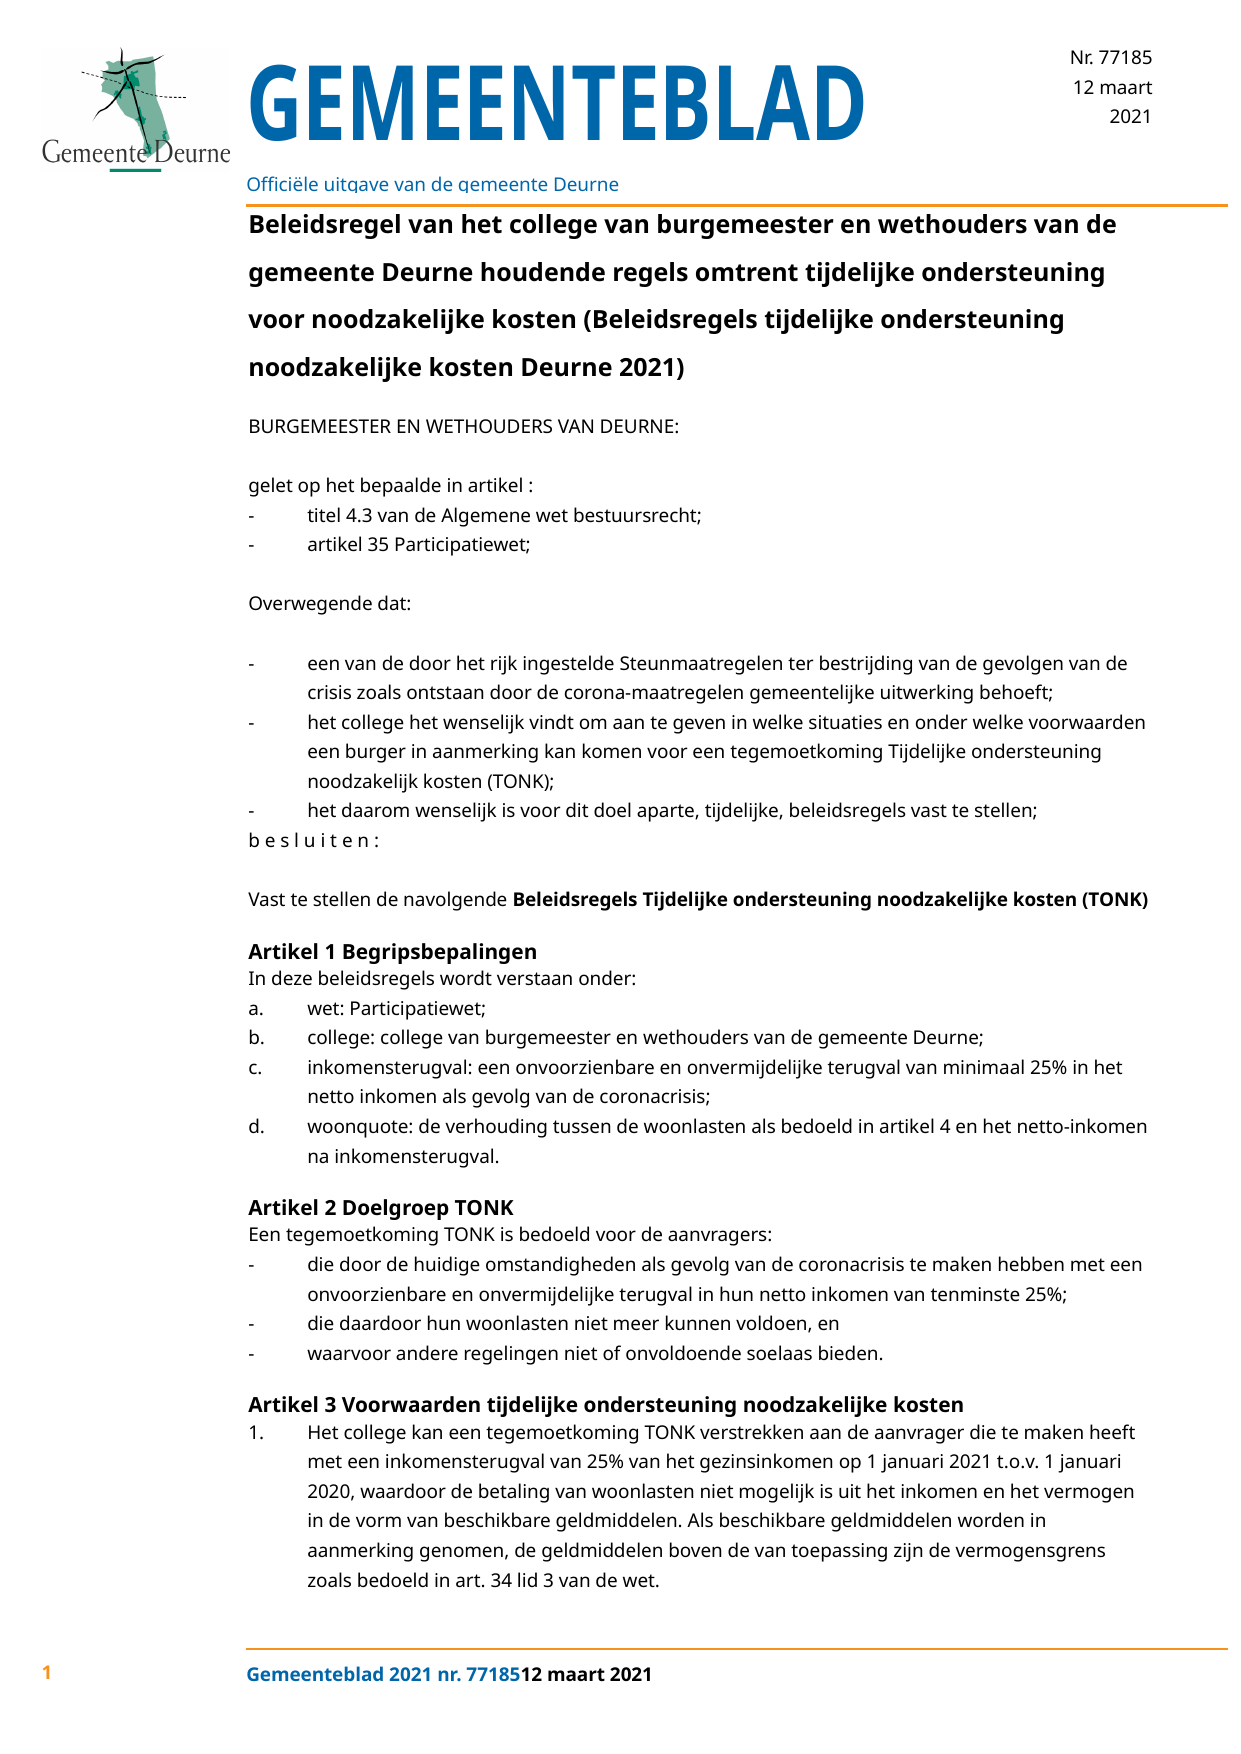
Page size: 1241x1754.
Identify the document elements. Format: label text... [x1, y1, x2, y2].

list die door de huidige omstandigheden als gevolg van de coronacrisis te maken hebben met een onvoorzienbare en onvermijdelijke terugval in hun netto inkomen van tenminste 25%; [248, 1251, 1152, 1307]
list het daarom wenselijk is voor dit doel aparte, tijdelijke, beleidsregels vast te stellen; [248, 798, 1152, 823]
text BURGEMEESTER EN WETHOUDERS VAN DEURNE: [248, 413, 1152, 439]
list het college het wenselijk vindt om aan te geven in welke situaties en onder welke voorwaarden een burger in aanmerking kan komen voor een tegemoetkoming Tijdelijke ondersteuning noodzakelijk kosten (TONK); [248, 709, 1152, 794]
text Overwegende dat: [248, 591, 1152, 616]
list waarvoor andere regelingen niet of onvoldoende soelaas bieden. [248, 1340, 1152, 1366]
list college: college van burgemeester en wethouders van de gemeente Deurne; [248, 1024, 1152, 1050]
text b e s l u i t e n : [248, 827, 1152, 853]
list die daardoor hun woonlasten niet meer kunnen voldoen, en [248, 1310, 1152, 1336]
list een van de door het rijk ingestelde Steunmaatregelen ter bestrijding van de gevolgen van de crisis zoals ontstaan door de corona-maatregelen gemeentelijke uitwerking behoeft; [248, 650, 1152, 705]
text Artikel 1 Begripsbepalingen [248, 937, 1152, 965]
list inkomensterugval: een onvoorzienbare en onvermijdelijke terugval van minimaal 25% in het netto inkomen als gevolg van de coronacrisis; [248, 1054, 1152, 1109]
list wet: Participatiewet; [248, 995, 1152, 1021]
text Vast te stellen de navolgende Beleidsregels Tijdelijke ondersteuning noodzakelijke kosten (TONK) [248, 886, 1152, 912]
text gelet op het bepaalde in artikel : [248, 472, 1152, 498]
text Artikel 3 Voorwaarden tijdelijke ondersteuning noodzakelijke kosten [248, 1390, 1152, 1419]
list woonquote: de verhouding tussen de woonlasten als bedoeld in artikel 4 en het netto-inkomen na inkomensterugval. [248, 1113, 1152, 1168]
list artikel 35 Participatiewet; [248, 531, 1152, 557]
text Artikel 2 Doelgroep TONK [248, 1193, 1152, 1222]
text Beleidsregel van het college van burgemeester en wethouders van de gemeente Deurne houdende regels omtrent tijdelijke ondersteuning voor noodzakelijke kosten (Beleidsregels tijdelijke ondersteuning noodzakelijke kosten Deurne 2021) [248, 207, 1152, 384]
list titel 4.3 van de Algemene wet bestuursrecht; [248, 502, 1152, 528]
text Een tegemoetkoming TONK is bedoeld voor de aanvragers: [248, 1222, 1152, 1247]
picture [41, 47, 231, 172]
list Het college kan een tegemoetkoming TONK verstrekken aan de aanvrager die te maken heeft met een inkomensterugval van 25% van het gezinsinkomen op 1 januari 2021 t.o.v. 1 januari 2020, waardoor de betaling van woonlasten niet mogelijk is uit het inkomen en het vermogen in de vorm van beschikbare geldmiddelen. Als beschikbare geldmiddelen worden in aanmerking genomen, de geldmiddelen boven de van toepassing zijn de vermogensgrens zoals bedoeld in art. 34 lid 3 van de wet. [248, 1419, 1152, 1592]
text In deze beleidsregels wordt verstaan onder: [248, 965, 1152, 991]
